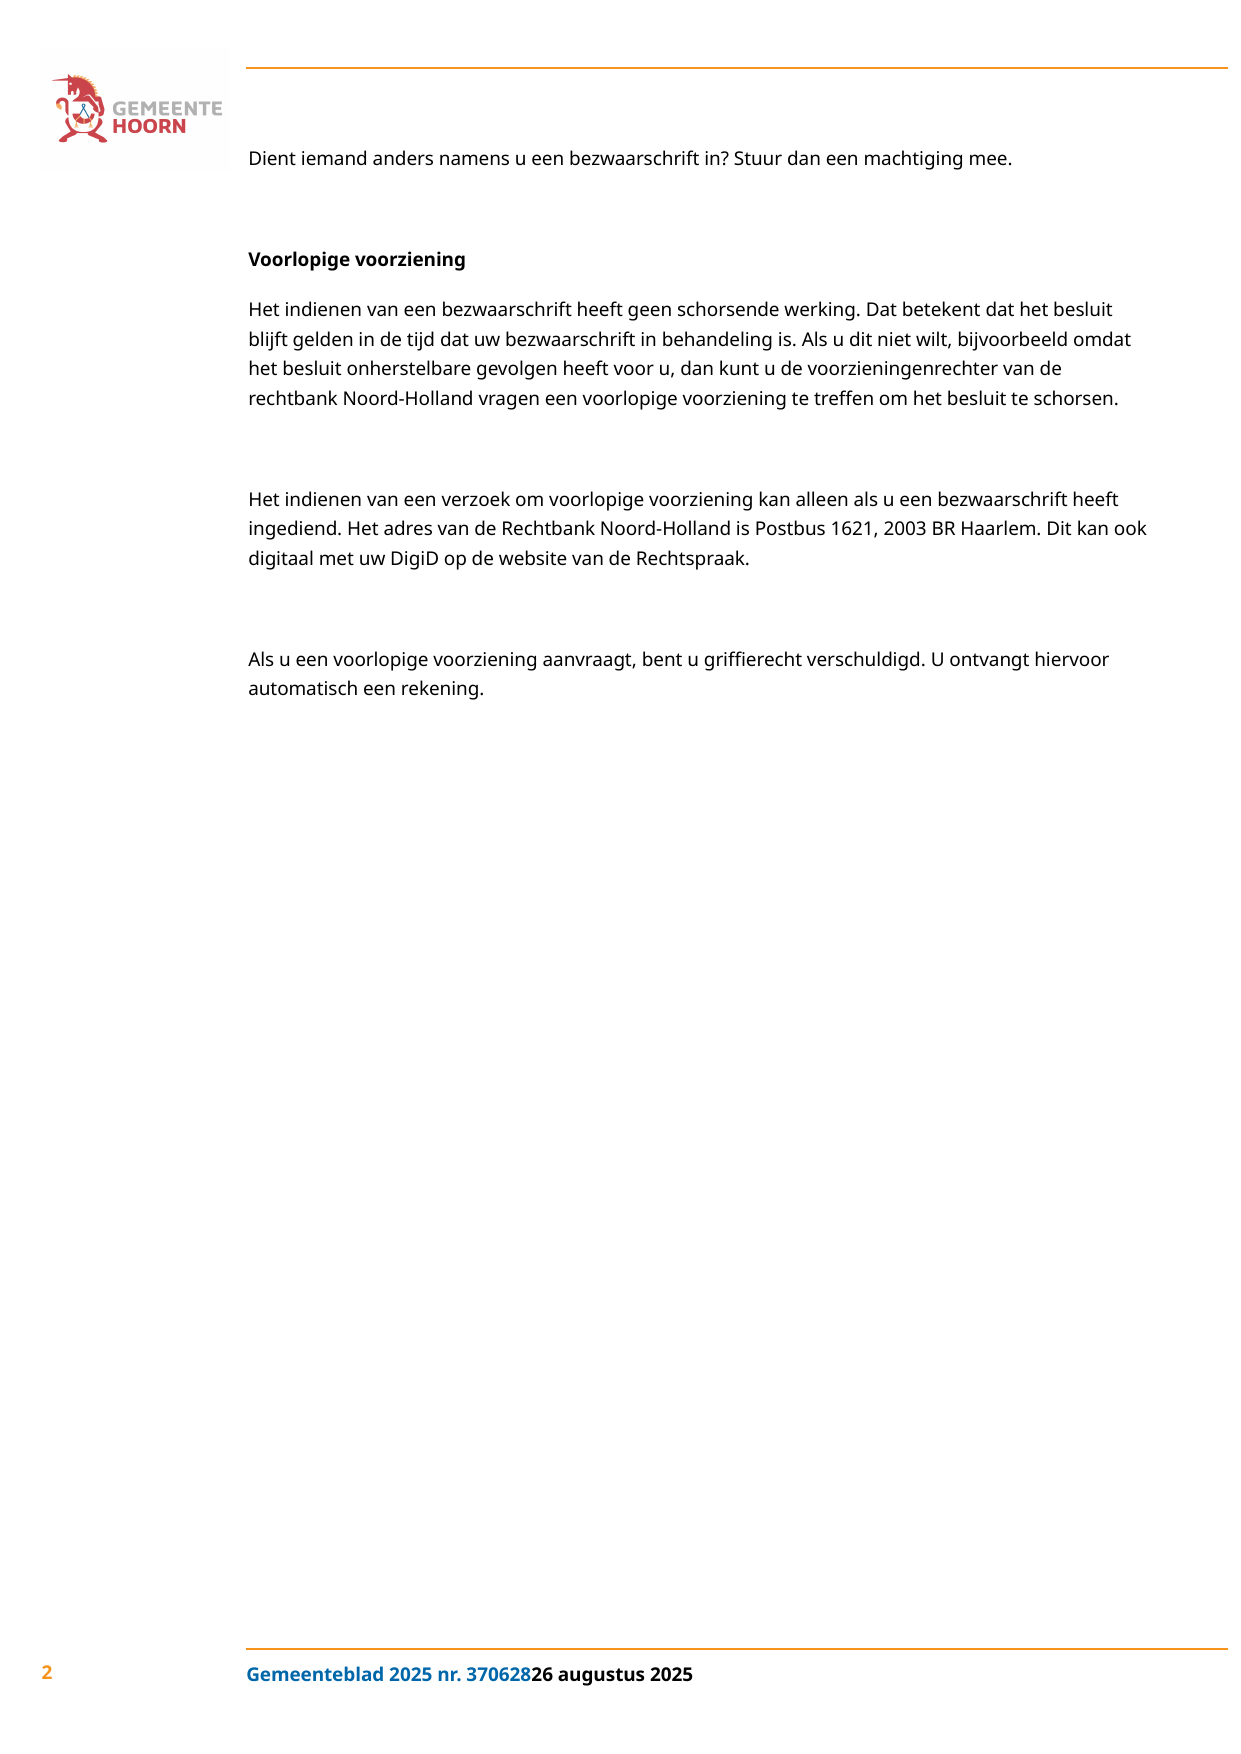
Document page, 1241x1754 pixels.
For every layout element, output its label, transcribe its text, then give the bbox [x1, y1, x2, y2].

text Voorlopige voorziening [248, 246, 1152, 272]
text Dient iemand anders namens u een bezwaarschrift in? Stuur dan een machtiging mee. [248, 145, 1152, 171]
text Het indienen van een verzoek om voorlopige voorziening kan alleen als u een bezwaarschrift heeft ingediend. Het adres van de Rechtbank Noord-Holland is Postbus 1621, 2003 BR Haarlem. Dit kan ook digitaal met uw DigiD op de website van de Rechtspraak. [248, 486, 1152, 571]
picture [41, 47, 231, 172]
text Als u een voorlopige voorziening aanvraagt, bent u griffierecht verschuldigd. U ontvangt hiervoor automatisch een rekening. [248, 646, 1152, 701]
text Het indienen van een bezwaarschrift heeft geen schorsende werking. Dat betekent dat het besluit blijft gelden in de tijd dat uw bezwaarschrift in behandeling is. Als u dit niet wilt, bijvoorbeeld omdat het besluit onherstelbare gevolgen heeft voor u, dan kunt u de voorzieningenrechter van de rechtbank Noord-Holland vragen een voorlopige voorziening te treffen om het besluit te schorsen. [248, 296, 1152, 411]
